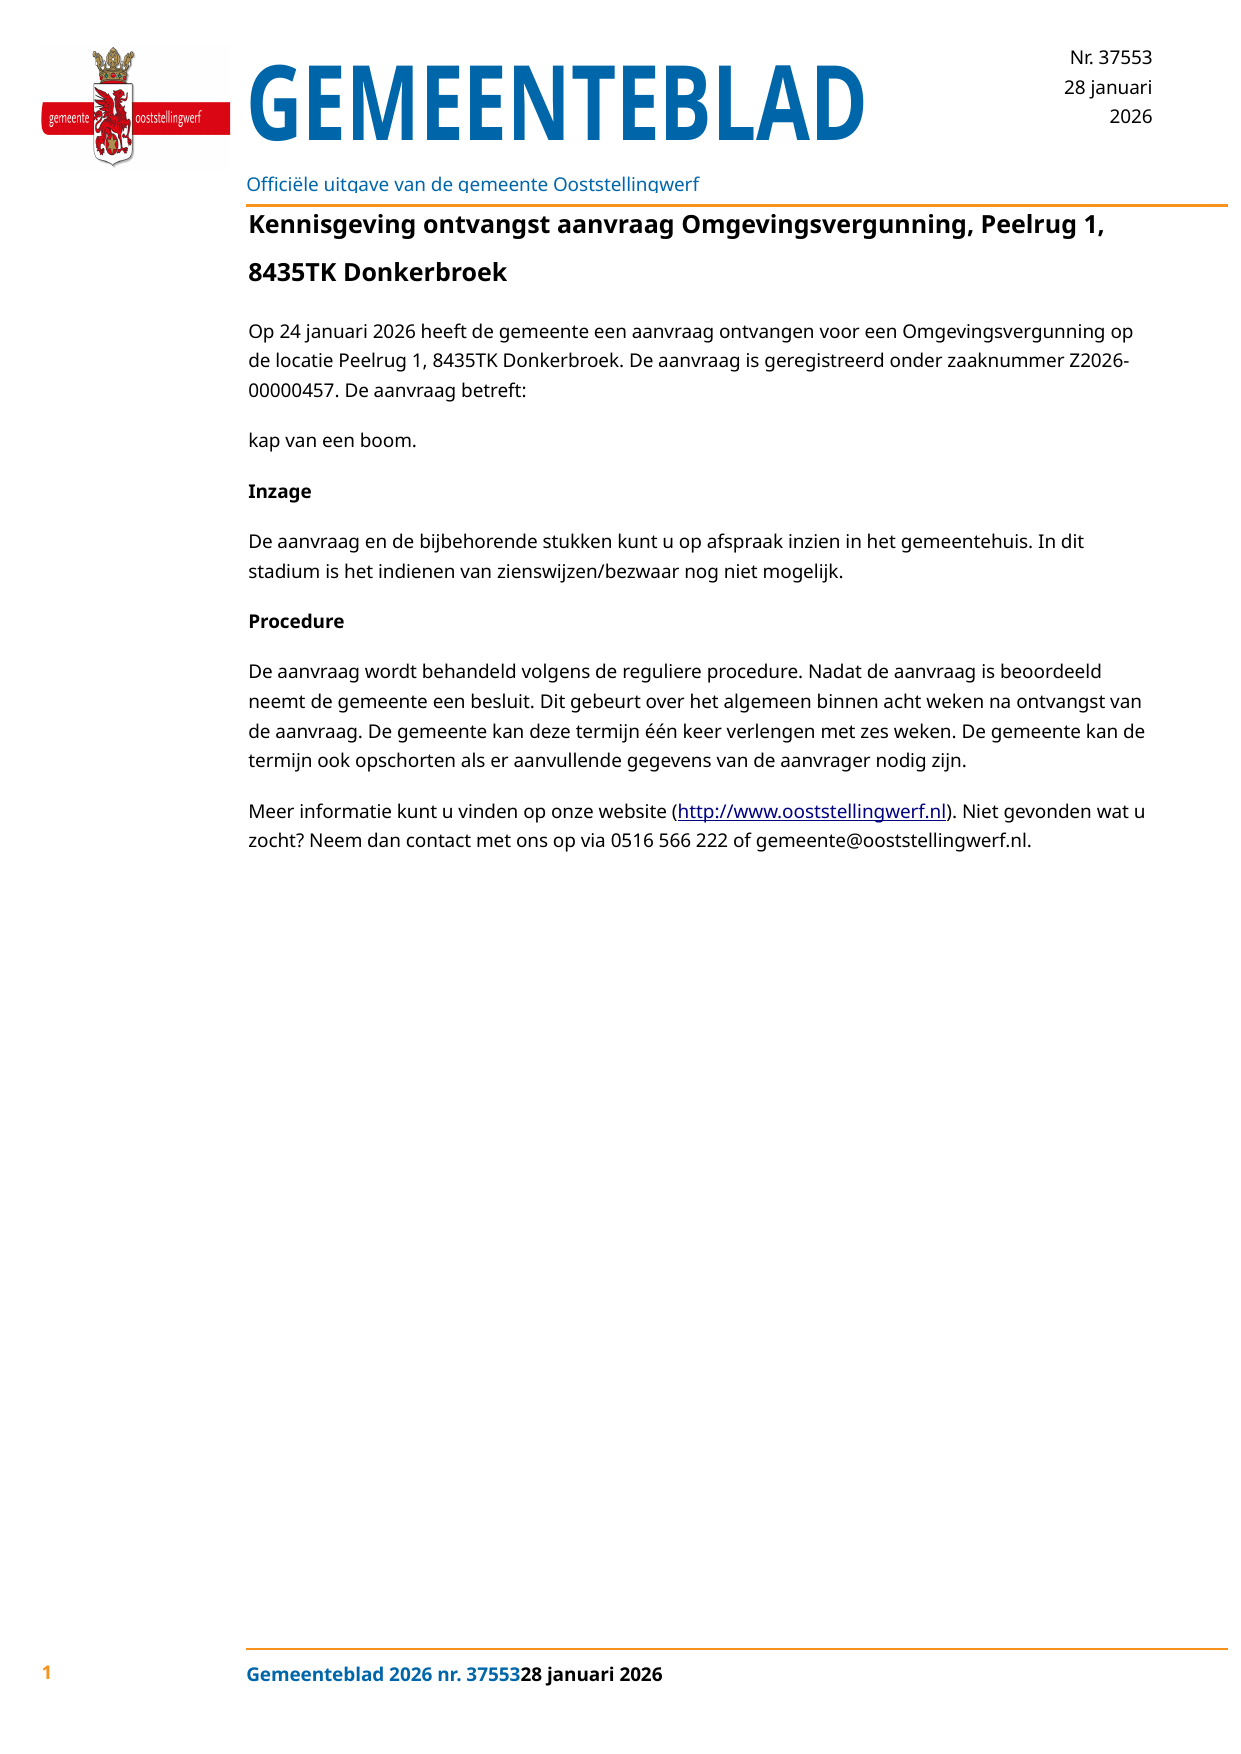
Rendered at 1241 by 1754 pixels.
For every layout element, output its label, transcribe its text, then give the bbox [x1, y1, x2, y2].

text Kennisgeving ontvangst aanvraag Omgevingsvergunning, Peelrug 1, 8435TK Donkerbroek [248, 207, 1152, 288]
text Inzage [248, 478, 1152, 504]
text De aanvraag wordt behandeld volgens de reguliere procedure. Nadat de aanvraag is beoordeeld neemt de gemeente een besluit. Dit gebeurt over het algemeen binnen acht weken na ontvangst van de aanvraag. De gemeente kan deze termijn één keer verlengen met zes weken. De gemeente kan de termijn ook opschorten als er aanvullende gegevens van de aanvrager nodig zijn. [248, 659, 1152, 773]
text Procedure [248, 608, 1152, 634]
picture [41, 47, 231, 172]
text Op 24 januari 2026 heeft de gemeente een aanvraag ontvangen voor een Omgevingsvergunning op de locatie Peelrug 1, 8435TK Donkerbroek. De aanvraag is geregistreerd onder zaaknummer Z2026-00000457. De aanvraag betreft: [248, 318, 1152, 403]
text Meer informatie kunt u vinden op onze website (http://www.ooststellingwerf.nl). Niet gevonden wat u zocht? Neem dan contact met ons op via 0516 566 222 of gemeente@ooststellingwerf.nl. [248, 798, 1152, 853]
text De aanvraag en de bijbehorende stukken kunt u op afspraak inzien in het gemeentehuis. In dit stadium is het indienen van zienswijzen/bezwaar nog niet mogelijk. [248, 528, 1152, 584]
text kap van een boom. [248, 427, 1152, 453]
